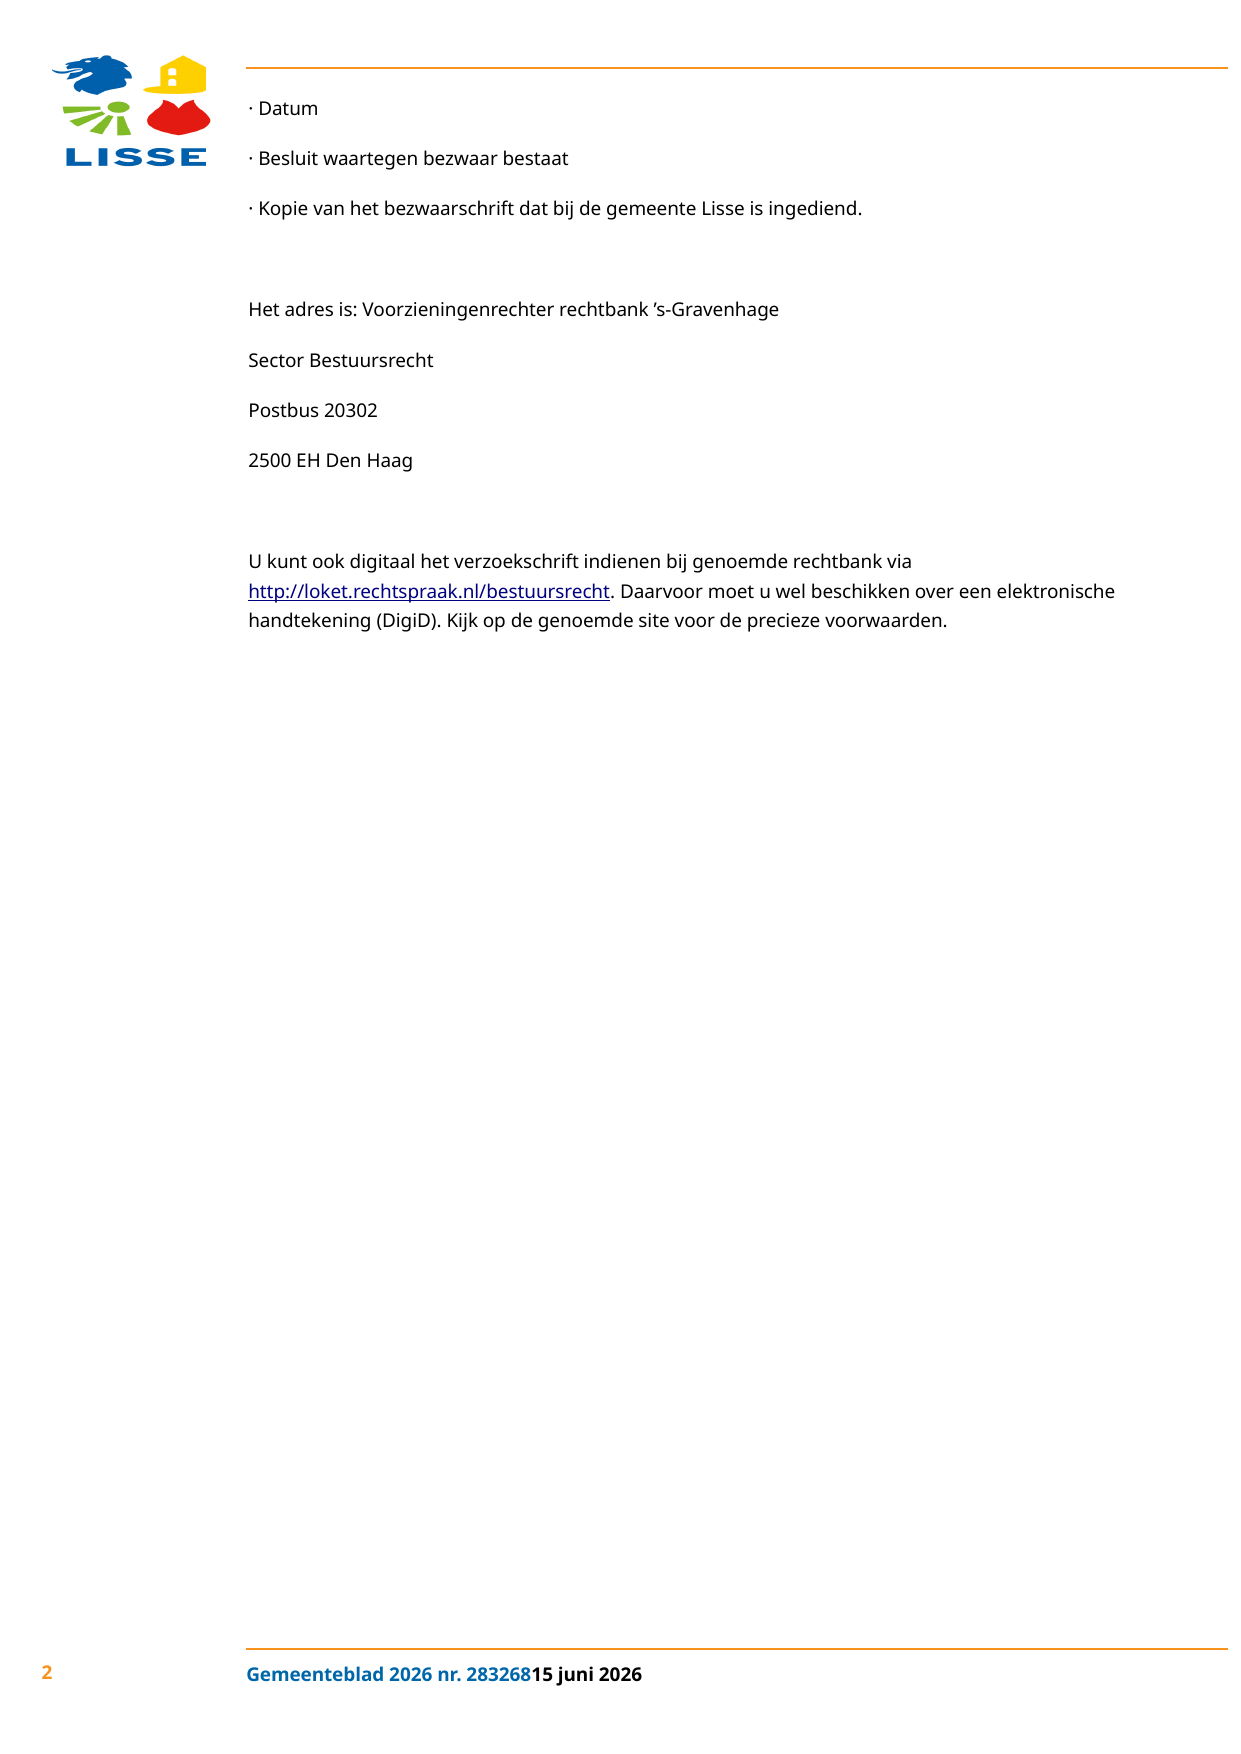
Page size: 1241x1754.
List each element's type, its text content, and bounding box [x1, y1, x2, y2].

picture [41, 47, 231, 172]
text · Kopie van het bezwaarschrift dat bij de gemeente Lisse is ingediend. [248, 196, 1152, 221]
text 2500 EH Den Haag [248, 448, 1152, 473]
text · Besluit waartegen bezwaar bestaat [248, 145, 1152, 171]
text Sector Bestuursrecht [248, 347, 1152, 373]
text Het adres is: Voorzieningenrechter rechtbank ’s-Gravenhage [248, 296, 1152, 322]
text · Datum [248, 95, 1152, 121]
text Postbus 20302 [248, 397, 1152, 423]
text U kunt ook digitaal het verzoekschrift indienen bij genoemde rechtbank via http://loket.rechtspraak.nl/bestuursrecht. Daarvoor moet u wel beschikken over een elektronische handtekening (DigiD). Kijk op de genoemde site voor de precieze voorwaarden. [248, 548, 1152, 633]
